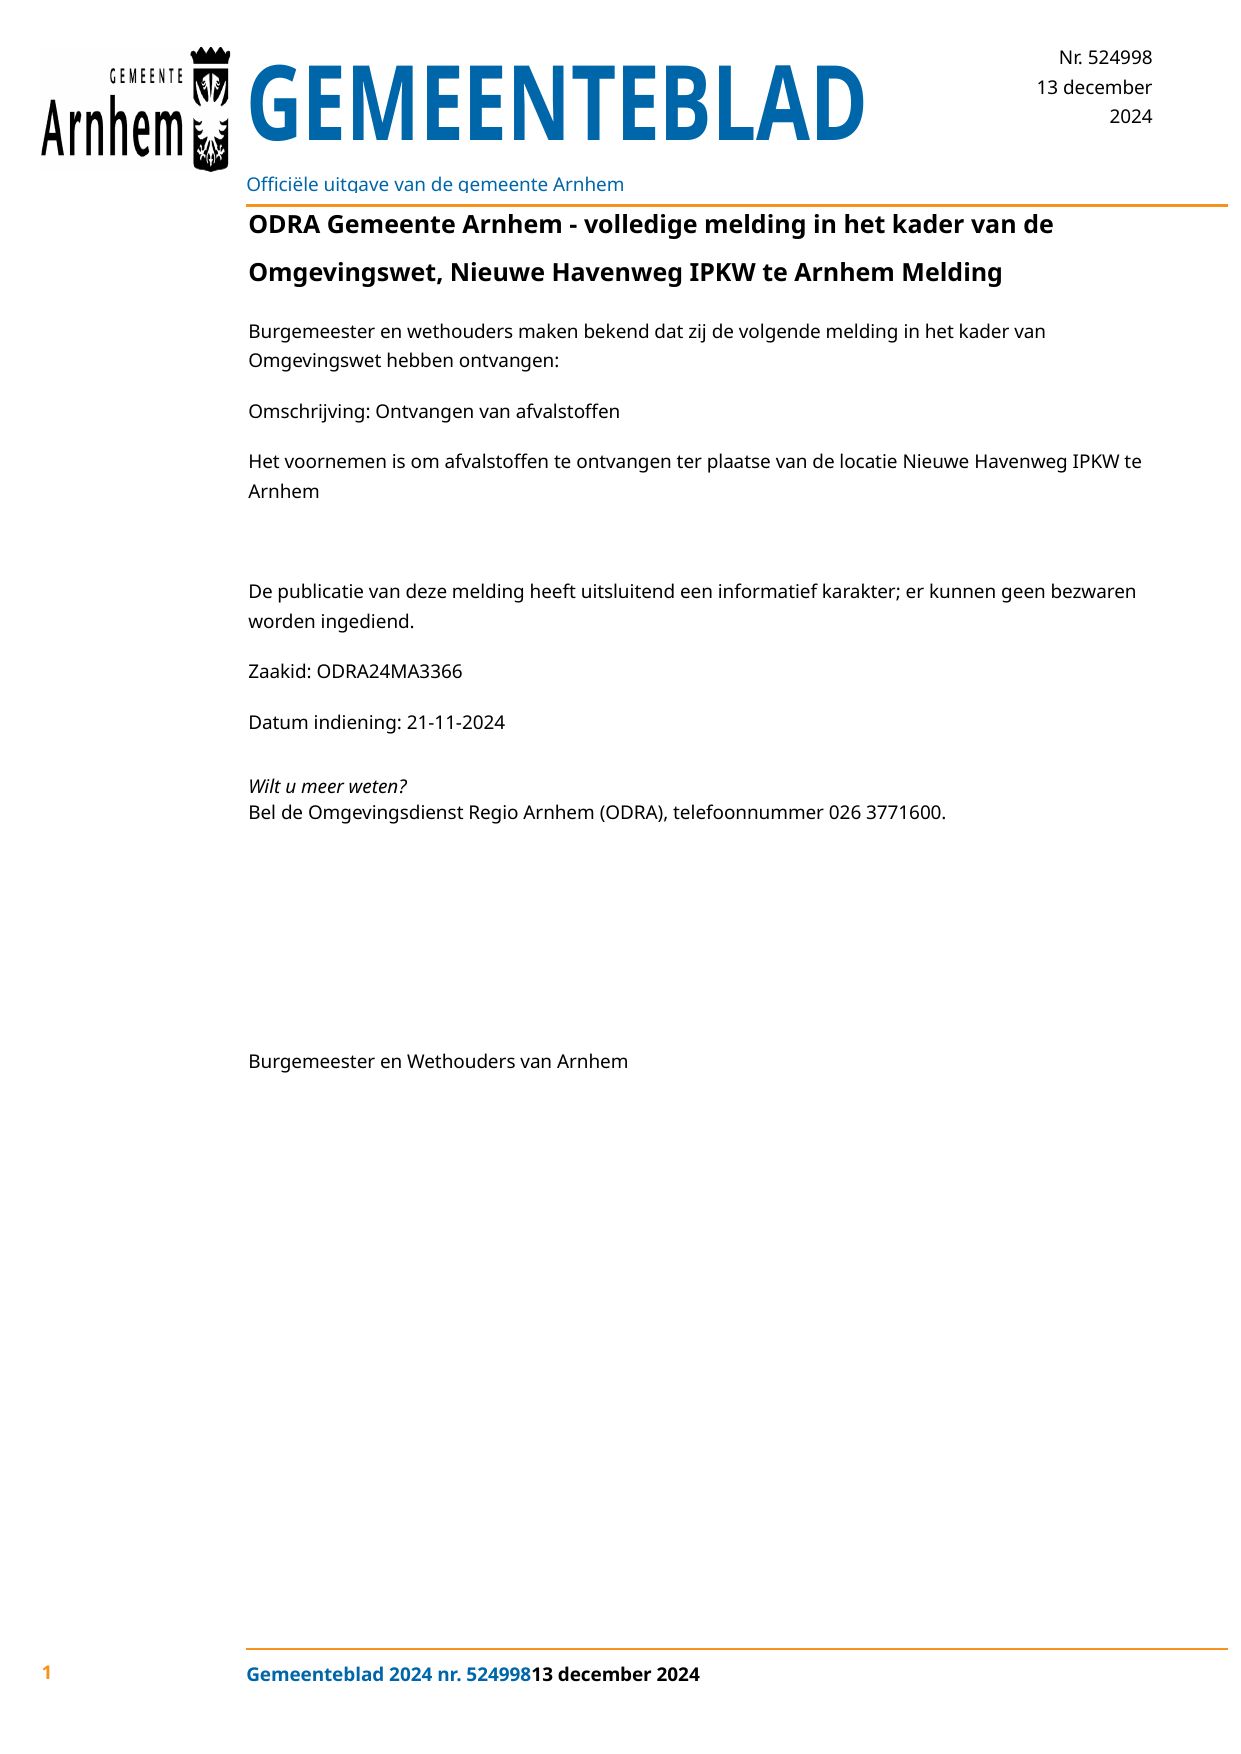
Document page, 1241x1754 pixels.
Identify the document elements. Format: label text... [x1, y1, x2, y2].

text Zaakid: ODRA24MA3366 [248, 659, 1152, 684]
text Burgemeester en Wethouders van Arnhem [248, 1048, 1152, 1074]
text ODRA Gemeente Arnhem - volledige melding in het kader van de Omgevingswet, Nieuwe Havenweg IPKW te Arnhem Melding [248, 207, 1152, 288]
text De publicatie van deze melding heeft uitsluitend een informatief karakter; er kunnen geen bezwaren worden ingediend. [248, 579, 1152, 634]
text Het voornemen is om afvalstoffen te ontvangen ter plaatse van de locatie Nieuwe Havenweg IPKW te Arnhem [248, 448, 1152, 504]
text Bel de Omgevingsdienst Regio Arnhem (ODRA), telefoonnummer 026 3771600. [248, 799, 1152, 824]
text Datum indiening: 21-11-2024 [248, 709, 1152, 735]
text Burgemeester en wethouders maken bekend dat zij de volgende melding in het kader van Omgevingswet hebben ontvangen: [248, 318, 1152, 373]
text Wilt u meer weten? [248, 773, 1152, 799]
picture [41, 47, 231, 172]
text Omschrijving: Ontvangen van afvalstoffen [248, 398, 1152, 424]
